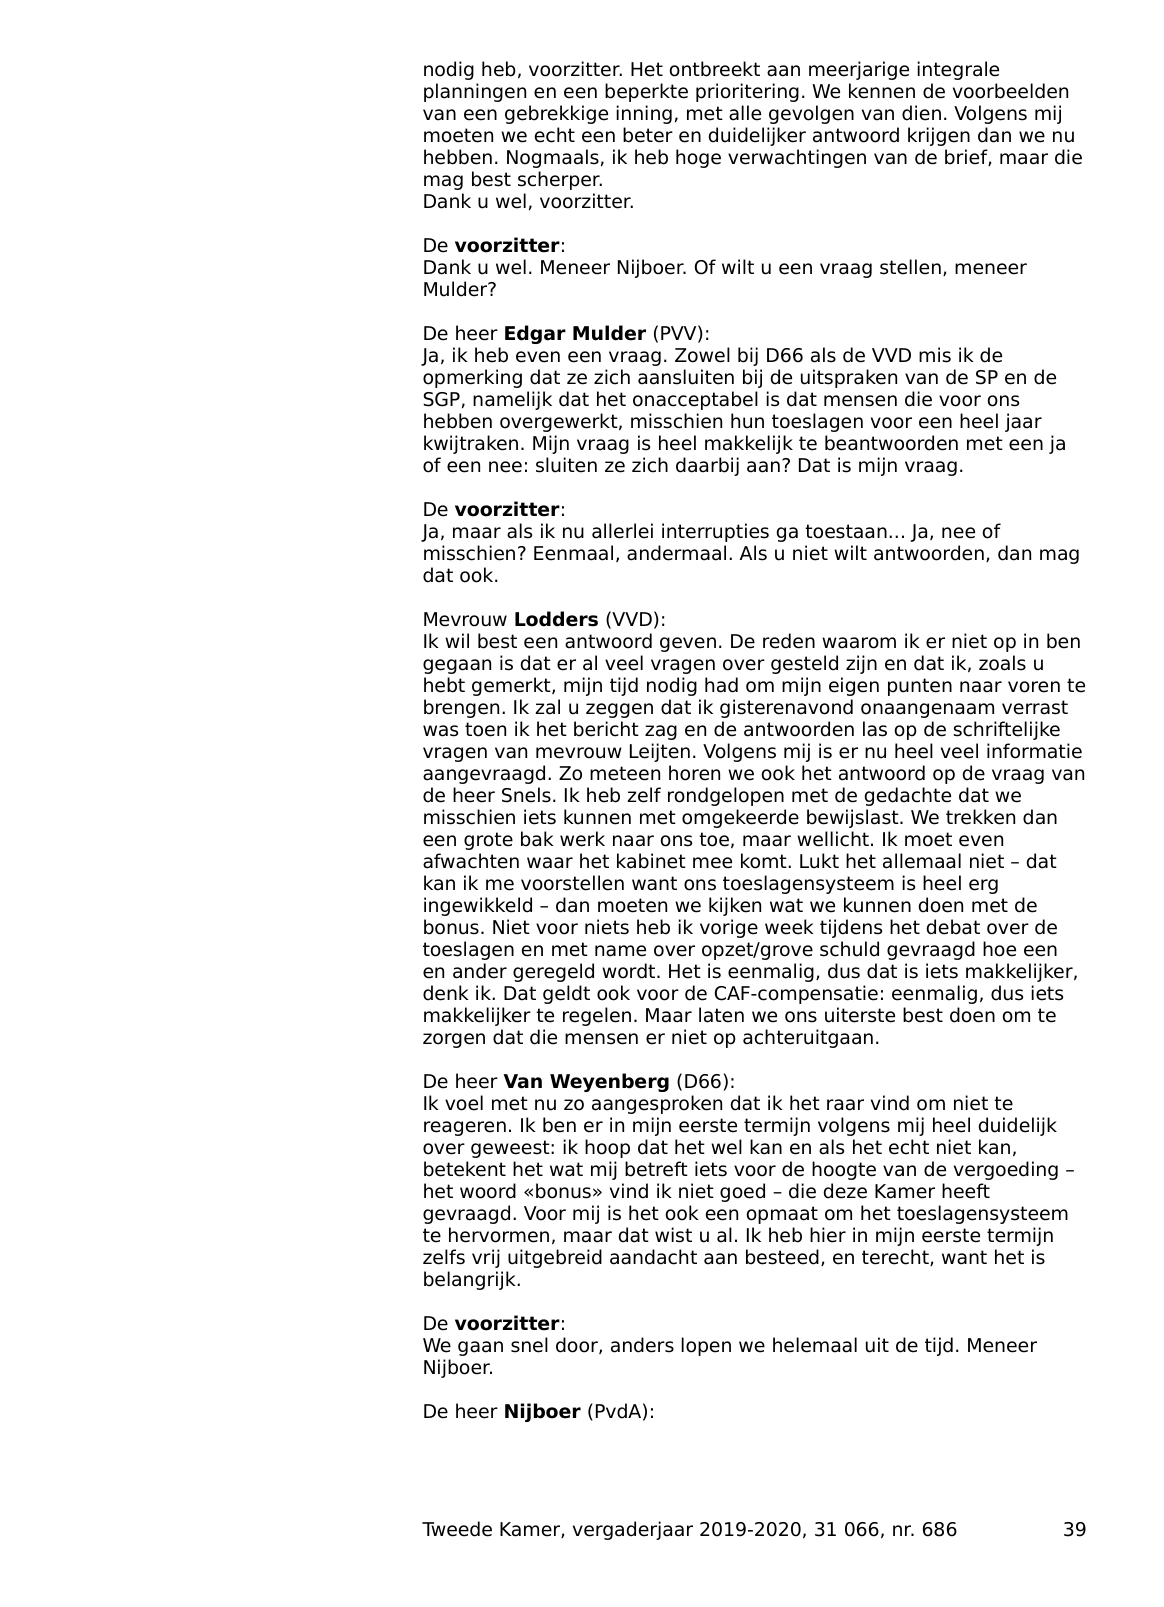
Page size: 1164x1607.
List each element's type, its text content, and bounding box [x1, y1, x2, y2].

text Ja, ik heb even een vraag. Zowel bij D66 als de VVD mis ik de opmerking dat ze zich aansluiten bij de uitspraken van de SP en de SGP, namelijk dat het onacceptabel is dat mensen die voor ons hebben overgewerkt, misschien hun toeslagen voor een heel jaar kwijtraken. Mijn vraag is heel makkelijk te beantwoorden met een ja of een nee: sluiten ze zich daarbij aan? Dat is mijn vraag. [422, 345, 1087, 477]
text We gaan snel door, anders lopen we helemaal uit de tijd. Meneer Nijboer. [422, 1335, 1087, 1379]
text Mevrouw Lodders (VVD): [422, 609, 1087, 631]
text De heer Edgar Mulder (PVV): [422, 323, 1087, 345]
text Ja, maar als ik nu allerlei interrupties ga toestaan... Ja, nee of misschien? Eenmaal, andermaal. Als u niet wilt antwoorden, dan mag dat ook. [422, 521, 1087, 587]
text De heer Van Weyenberg (D66): [422, 1071, 1087, 1093]
text Ik voel met nu zo aangesproken dat ik het raar vind om niet te reageren. Ik ben er in mijn eerste termijn volgens mij heel duidelijk over geweest: ik hoop dat het wel kan en als het echt niet kan, betekent het wat mij betreft iets voor de hoogte van de vergoeding – het woord «bonus» vind ik niet goed – die deze Kamer heeft gevraagd. Voor mij is het ook een opmaat om het toeslagensysteem te hervormen, maar dat wist u al. Ik heb hier in mijn eerste termijn zelfs vrij uitgebreid aandacht aan besteed, en terecht, want het is belangrijk. [422, 1093, 1087, 1291]
text Ik wil best een antwoord geven. De reden waarom ik er niet op in ben gegaan is dat er al veel vragen over gesteld zijn en dat ik, zoals u hebt gemerkt, mijn tijd nodig had om mijn eigen punten naar voren te brengen. Ik zal u zeggen dat ik gisterenavond onaangenaam verrast was toen ik het bericht zag en de antwoorden las op de schriftelijke vragen van mevrouw Leijten. Volgens mij is er nu heel veel informatie aangevraagd. Zo meteen horen we ook het antwoord op de vraag van de heer Snels. Ik heb zelf rondgelopen met de gedachte dat we misschien iets kunnen met omgekeerde bewijslast. We trekken dan een grote bak werk naar ons toe, maar wellicht. Ik moet even afwachten waar het kabinet mee komt. Lukt het allemaal niet – dat kan ik me voorstellen want ons toeslagensysteem is heel erg ingewikkeld – dan moeten we kijken wat we kunnen doen met de bonus. Niet voor niets heb ik vorige week tijdens het debat over de toeslagen en met name over opzet/grove schuld gevraagd hoe een en ander geregeld wordt. Het is eenmalig, dus dat is iets makkelijker, denk ik. Dat geldt ook voor de CAF-compensatie: eenmalig, dus iets makkelijker te regelen. Maar laten we ons uiterste best doen om te zorgen dat die mensen er niet op achteruitgaan. [422, 631, 1087, 1049]
text nodig heb, voorzitter. Het ontbreekt aan meerjarige integrale planningen en een beperkte prioritering. We kennen de voorbeelden van een gebrekkige inning, met alle gevolgen van dien. Volgens mij moeten we echt een beter en duidelijker antwoord krijgen dan we nu hebben. Nogmaals, ik heb hoge verwachtingen van de brief, maar die mag best scherper. [422, 59, 1087, 191]
text De heer Nijboer (PvdA): [422, 1401, 1087, 1423]
text De voorzitter: [422, 235, 1087, 257]
text De voorzitter: [422, 499, 1087, 521]
text De voorzitter: [422, 1313, 1087, 1335]
text Dank u wel. Meneer Nijboer. Of wilt u een vraag stellen, meneer Mulder? [422, 257, 1087, 301]
text Dank u wel, voorzitter. [422, 191, 1087, 213]
